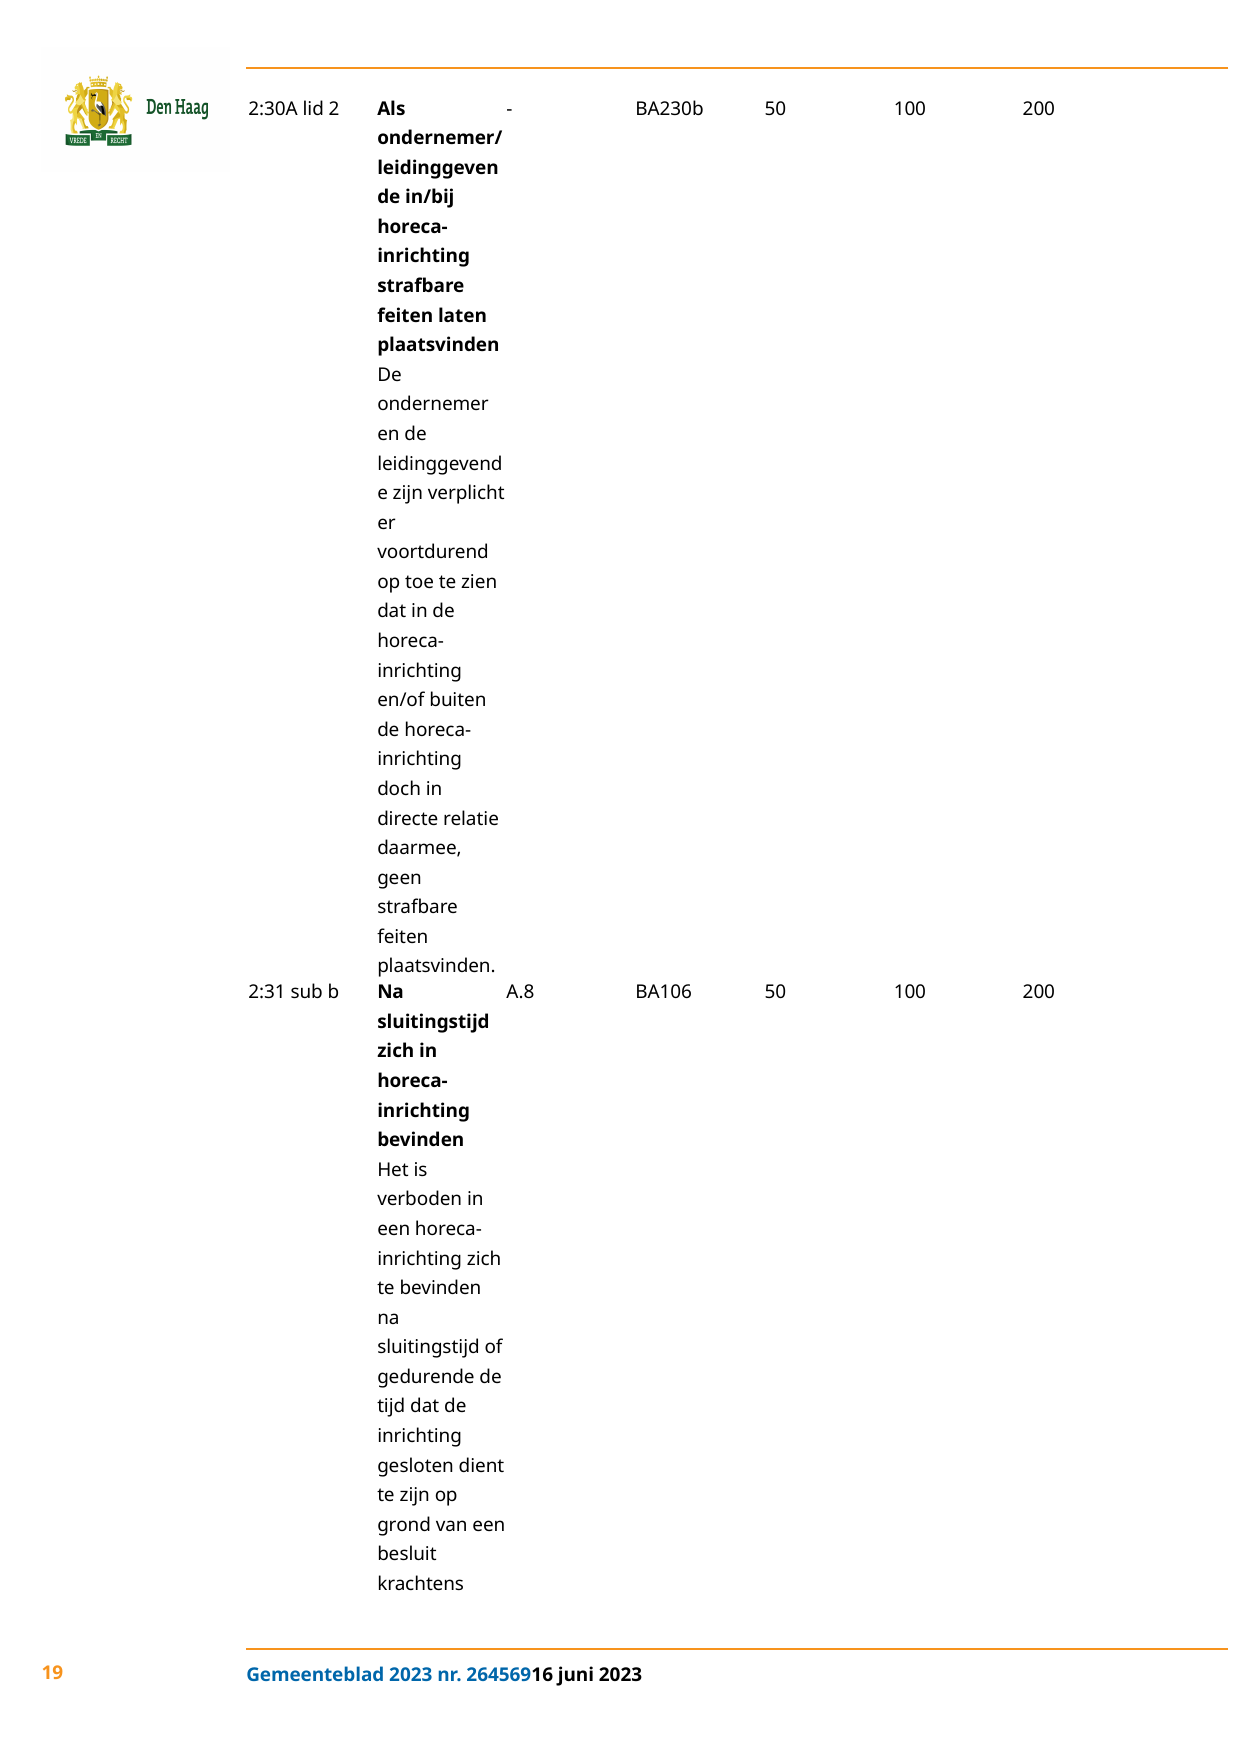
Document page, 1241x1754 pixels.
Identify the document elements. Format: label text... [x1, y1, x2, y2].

picture [41, 47, 231, 172]
table_cell 100 [894, 979, 1022, 1596]
table_cell 50 [764, 979, 893, 1596]
table_cell 200 [1023, 979, 1152, 1596]
table_cell - [506, 95, 635, 978]
table_cell 2:31 sub b [248, 979, 377, 1596]
table_cell 2:30A lid 2 [248, 95, 377, 978]
table_cell 100 [894, 95, 1022, 978]
table_cell Na sluitingstijd zich in horeca-inrichting bevinden Het is verboden in een horeca-inrichting zich te bevinden na sluitingstijd of gedurende de tijd dat de inrichting gesloten dient te zijn op grond van een besluit krachtens [377, 979, 506, 1596]
table_cell Als ondernemer/leidinggevende in/bij horeca-inrichting strafbare feiten laten plaatsvinden De ondernemer en de leidinggevende zijn verplicht er voortdurend op toe te zien dat in de horeca-inrichting en/of buiten de horeca-inrichting doch in directe relatie daarmee, geen strafbare feiten plaatsvinden. [377, 95, 506, 978]
table_cell 200 [1023, 95, 1152, 978]
table_cell A.8 [506, 979, 635, 1596]
table_cell BA230b [635, 95, 764, 978]
table_cell 50 [764, 95, 893, 978]
table_cell BA106 [635, 979, 764, 1596]
